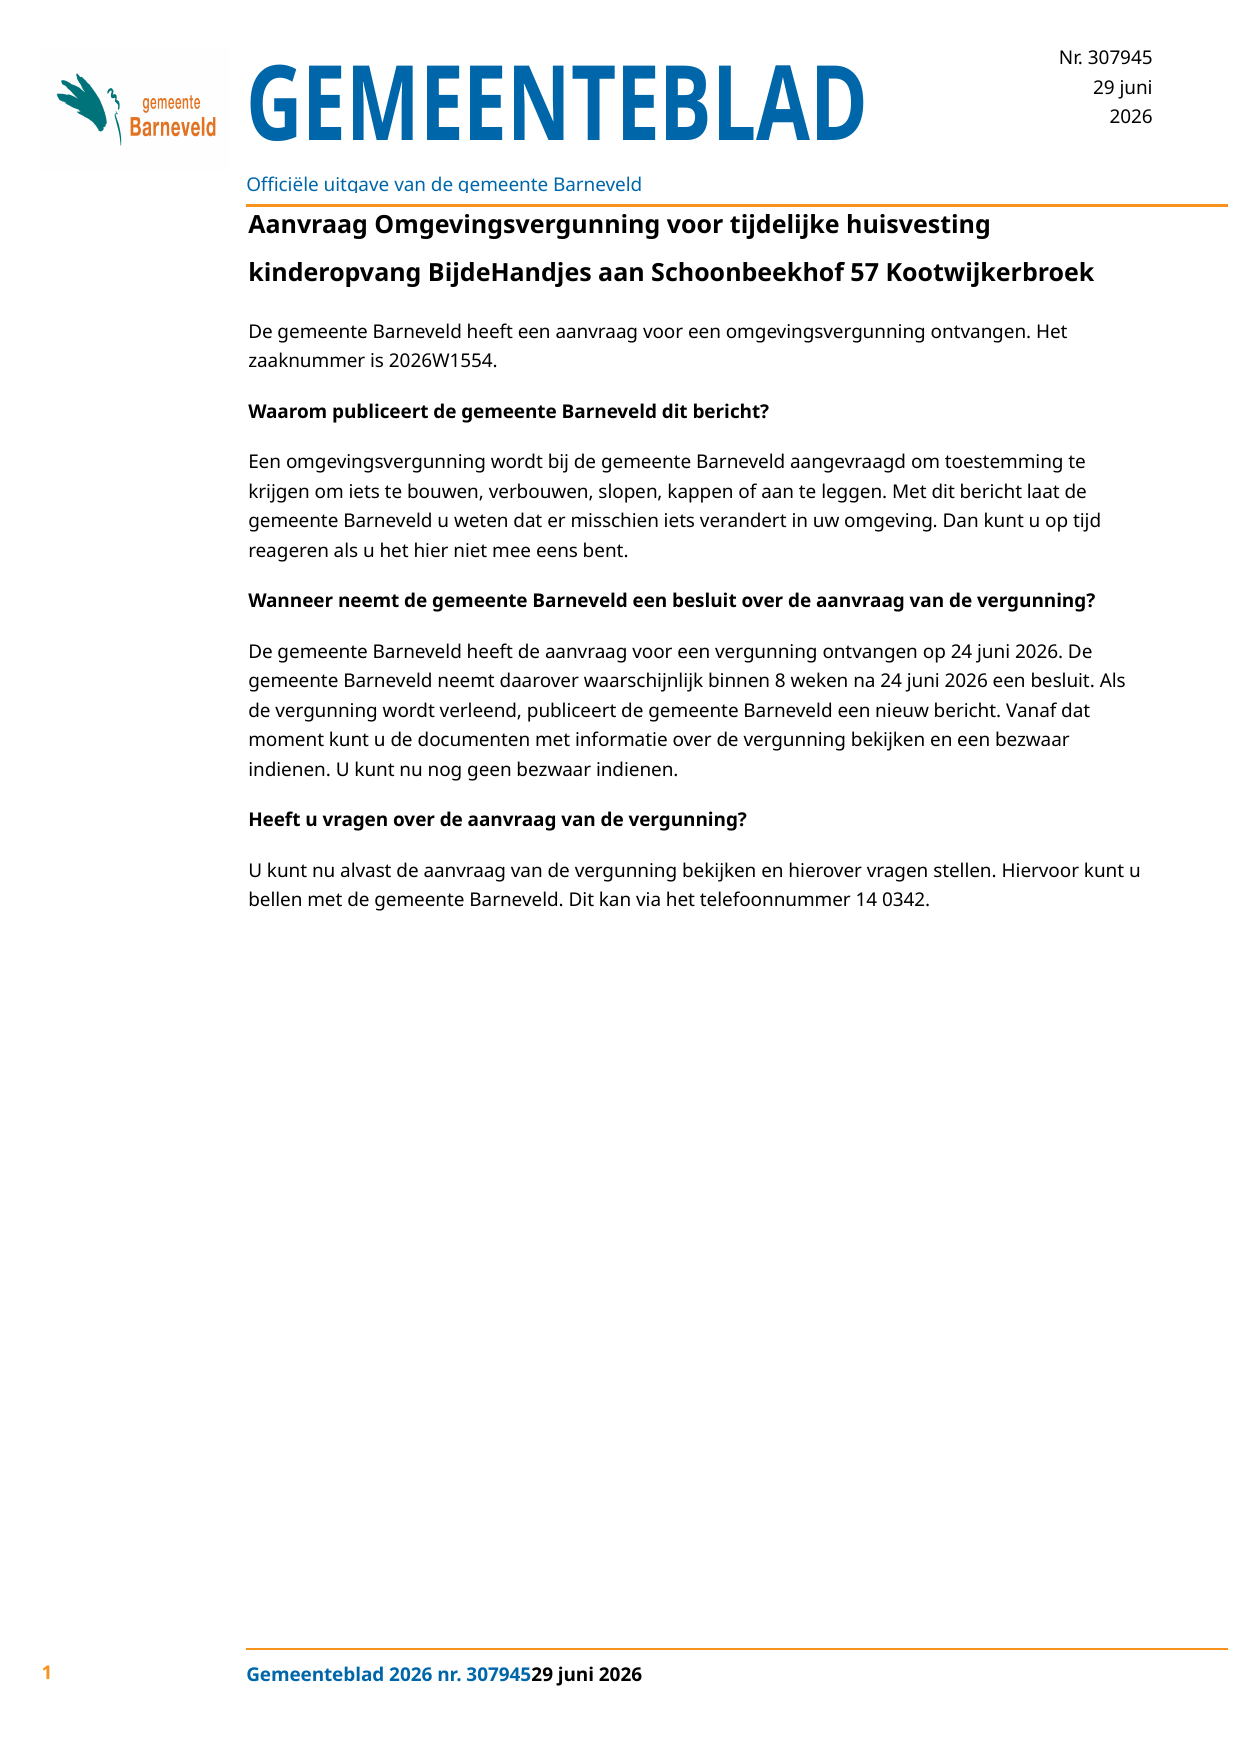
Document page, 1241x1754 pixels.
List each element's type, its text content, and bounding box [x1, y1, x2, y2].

text De gemeente Barneveld heeft de aanvraag voor een vergunning ontvangen op 24 juni 2026. De gemeente Barneveld neemt daarover waarschijnlijk binnen 8 weken na 24 juni 2026 een besluit. Als de vergunning wordt verleend, publiceert de gemeente Barneveld een nieuw bericht. Vanaf dat moment kunt u de documenten met informatie over de vergunning bekijken en een bezwaar indienen. U kunt nu nog geen bezwaar indienen. [248, 638, 1152, 782]
text Wanneer neemt de gemeente Barneveld een besluit over de aanvraag van de vergunning? [248, 587, 1152, 613]
text Een omgevingsvergunning wordt bij de gemeente Barneveld aangevraagd om toestemming te krijgen om iets te bouwen, verbouwen, slopen, kappen of aan te leggen. Met dit bericht laat de gemeente Barneveld u weten dat er misschien iets verandert in uw omgeving. Dan kunt u op tijd reageren als u het hier niet mee eens bent. [248, 448, 1152, 563]
text De gemeente Barneveld heeft een aanvraag voor een omgevingsvergunning ontvangen. Het zaaknummer is 2026W1554. [248, 318, 1152, 373]
picture [41, 47, 231, 172]
text Aanvraag Omgevingsvergunning voor tijdelijke huisvesting kinderopvang BijdeHandjes aan Schoonbeekhof 57 Kootwijkerbroek [248, 207, 1152, 288]
text U kunt nu alvast de aanvraag van de vergunning bekijken en hierover vragen stellen. Hiervoor kunt u bellen met de gemeente Barneveld. Dit kan via het telefoonnummer 14 0342. [248, 857, 1152, 912]
text Heeft u vragen over de aanvraag van de vergunning? [248, 807, 1152, 832]
text Waarom publiceert de gemeente Barneveld dit bericht? [248, 398, 1152, 424]
